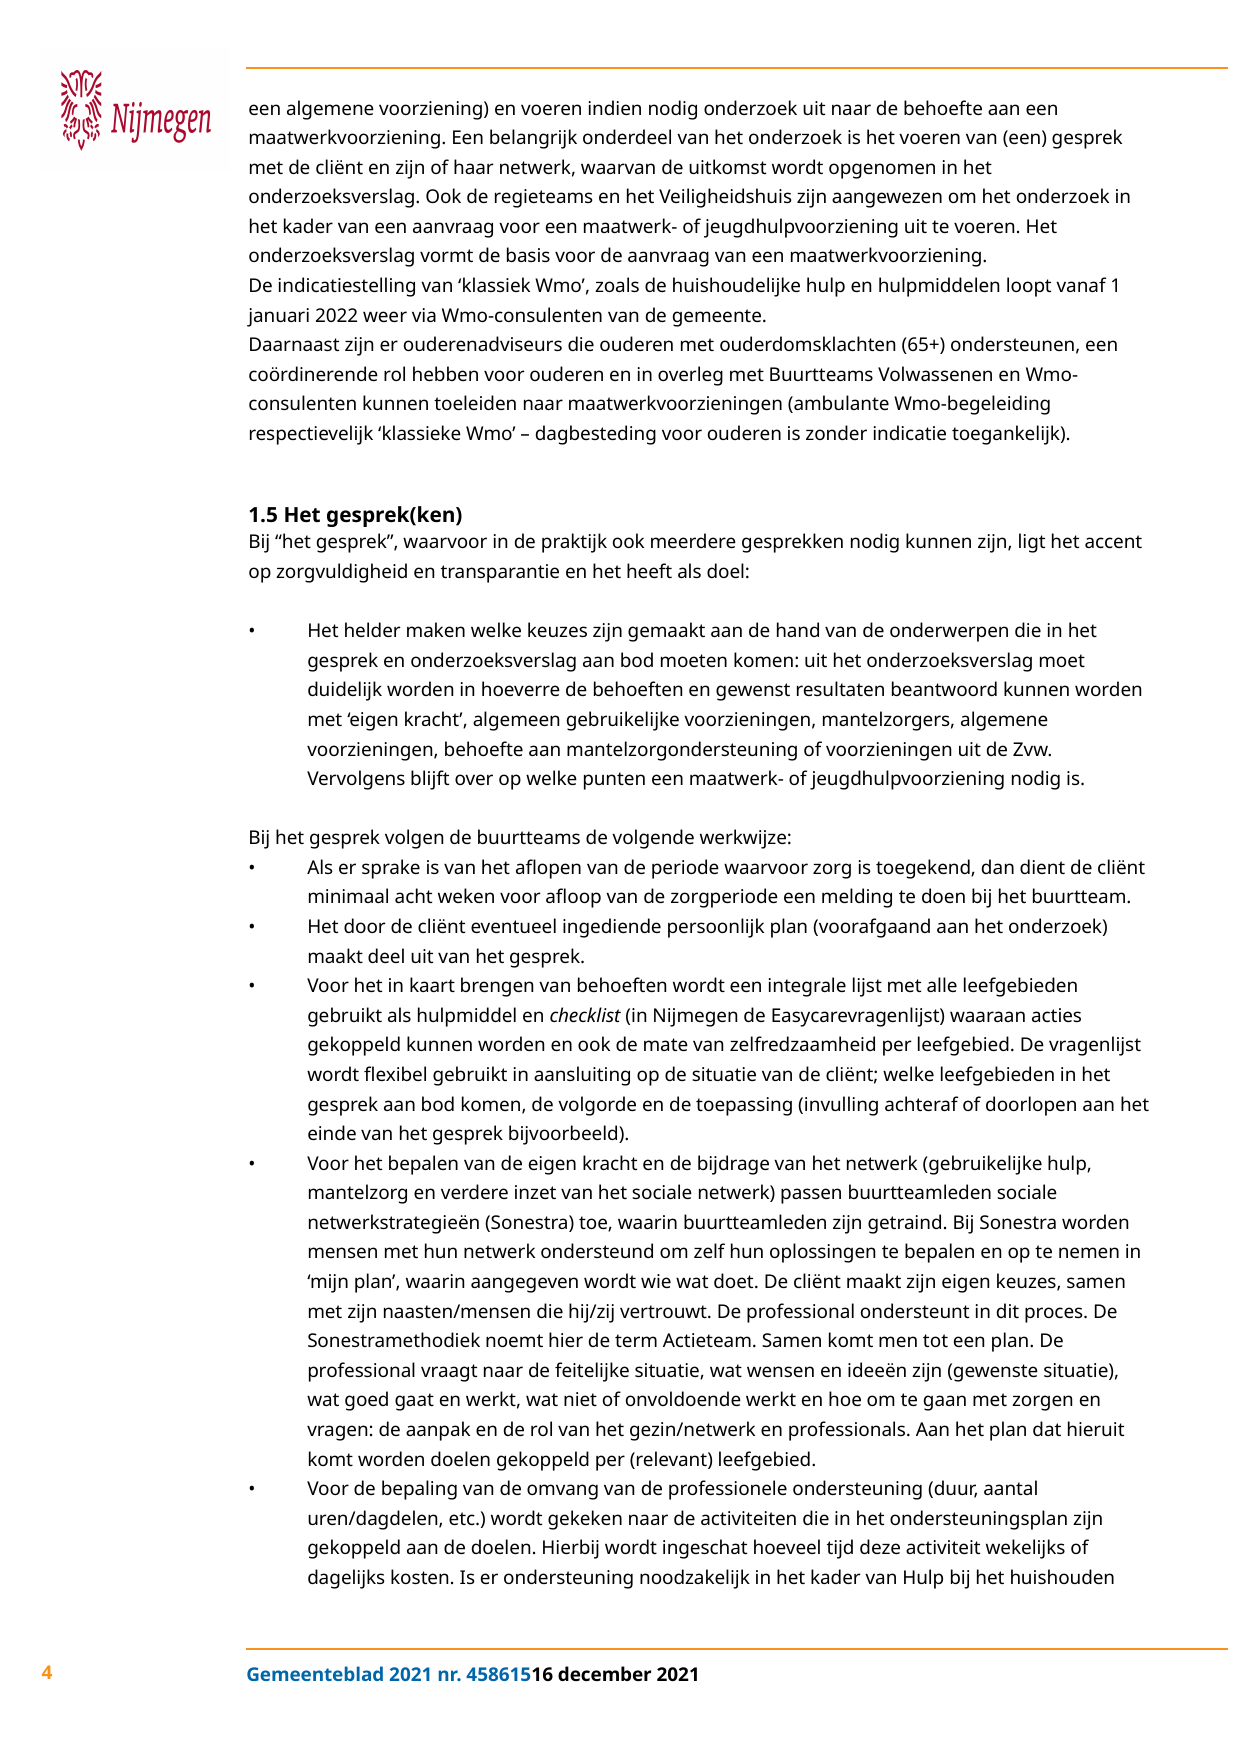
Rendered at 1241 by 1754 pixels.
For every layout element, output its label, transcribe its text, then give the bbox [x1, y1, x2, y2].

text Bij “het gesprek”, waarvoor in de praktijk ook meerdere gesprekken nodig kunnen zijn, ligt het accent op zorgvuldigheid en transparantie en het heeft als doel: [248, 529, 1152, 584]
list Voor het in kaart brengen van behoeften wordt een integrale lijst met alle leefgebieden gebruikt als hulpmiddel en checklist (in Nijmegen de Easycarevragenlijst) waaraan acties gekoppeld kunnen worden en ook de mate van zelfredzaamheid per leefgebied. De vragenlijst wordt flexibel gebruikt in aansluiting op de situatie van de cliënt; welke leefgebieden in het gesprek aan bod komen, de volgorde en de toepassing (invulling achteraf of doorlopen aan het einde van het gesprek bijvoorbeeld). [248, 972, 1152, 1146]
text een algemene voorziening) en voeren indien nodig onderzoek uit naar de behoefte aan een maatwerkvoorziening. Een belangrijk onderdeel van het onderzoek is het voeren van (een) gesprek met de cliënt en zijn of haar netwerk, waarvan de uitkomst wordt opgenomen in het onderzoeksverslag. Ook de regieteams en het Veiligheidshuis zijn aangewezen om het onderzoek in het kader van een aanvraag voor een maatwerk- of jeugdhulpvoorziening uit te voeren. Het onderzoeksverslag vormt de basis voor de aanvraag van een maatwerkvoorziening. [248, 95, 1152, 268]
text 1.5 Het gesprek(ken) [248, 500, 1152, 529]
list Het helder maken welke keuzes zijn gemaakt aan de hand van de onderwerpen die in het gesprek en onderzoeksverslag aan bod moeten komen: uit het onderzoeksverslag moet duidelijk worden in hoeverre de behoeften en gewenst resultaten beantwoord kunnen worden met ‘eigen kracht’, algemeen gebruikelijke voorzieningen, mantelzorgers, algemene voorzieningen, behoefte aan mantelzorgondersteuning of voorzieningen uit de Zvw. Vervolgens blijft over op welke punten een maatwerk- of jeugdhulpvoorziening nodig is. [248, 617, 1152, 791]
list Het door de cliënt eventueel ingediende persoonlijk plan (voorafgaand aan het onderzoek) maakt deel uit van het gesprek. [248, 913, 1152, 968]
list Voor het bepalen van de eigen kracht en de bijdrage van het netwerk (gebruikelijke hulp, mantelzorg en verdere inzet van het sociale netwerk) passen buurtteamleden sociale netwerkstrategieën (Sonestra) toe, waarin buurtteamleden zijn getraind. Bij Sonestra worden mensen met hun netwerk ondersteund om zelf hun oplossingen te bepalen en op te nemen in ‘mijn plan’, waarin aangegeven wordt wie wat doet. De cliënt maakt zijn eigen keuzes, samen met zijn naasten/mensen die hij/zij vertrouwt. De professional ondersteunt in dit proces. De Sonestramethodiek noemt hier de term Actieteam. Samen komt men tot een plan. De professional vraagt naar de feitelijke situatie, wat wensen en ideeën zijn (gewenste situatie), wat goed gaat en werkt, wat niet of onvoldoende werkt en hoe om te gaan met zorgen en vragen: de aanpak en de rol van het gezin/netwerk en professionals. Aan het plan dat hieruit komt worden doelen gekoppeld per (relevant) leefgebied. [248, 1150, 1152, 1471]
text De indicatiestelling van ‘klassiek Wmo’, zoals de huishoudelijke hulp en hulpmiddelen loopt vanaf 1 januari 2022 weer via Wmo-consulenten van de gemeente. [248, 272, 1152, 328]
list Als er sprake is van het aflopen van de periode waarvoor zorg is toegekend, dan dient de cliënt minimaal acht weken voor afloop van de zorgperiode een melding te doen bij het buurtteam. [248, 854, 1152, 909]
text Daarnaast zijn er ouderenadviseurs die ouderen met ouderdomsklachten (65+) ondersteunen, een coördinerende rol hebben voor ouderen en in overleg met Buurtteams Volwassenen en Wmo-consulenten kunnen toeleiden naar maatwerkvoorzieningen (ambulante Wmo-begeleiding respectievelijk ‘klassieke Wmo’ – dagbesteding voor ouderen is zonder indicatie toegankelijk). [248, 331, 1152, 446]
picture [41, 47, 231, 172]
list Voor de bepaling van de omvang van de professionele ondersteuning (duur, aantal uren/dagdelen, etc.) wordt gekeken naar de activiteiten die in het ondersteuningsplan zijn gekoppeld aan de doelen. Hierbij wordt ingeschat hoeveel tijd deze activiteit wekelijks of dagelijks kosten. Is er ondersteuning noodzakelijk in het kader van Hulp bij het huishouden [248, 1475, 1152, 1590]
text Bij het gesprek volgen de buurtteams de volgende werkwijze: [248, 824, 1152, 850]
